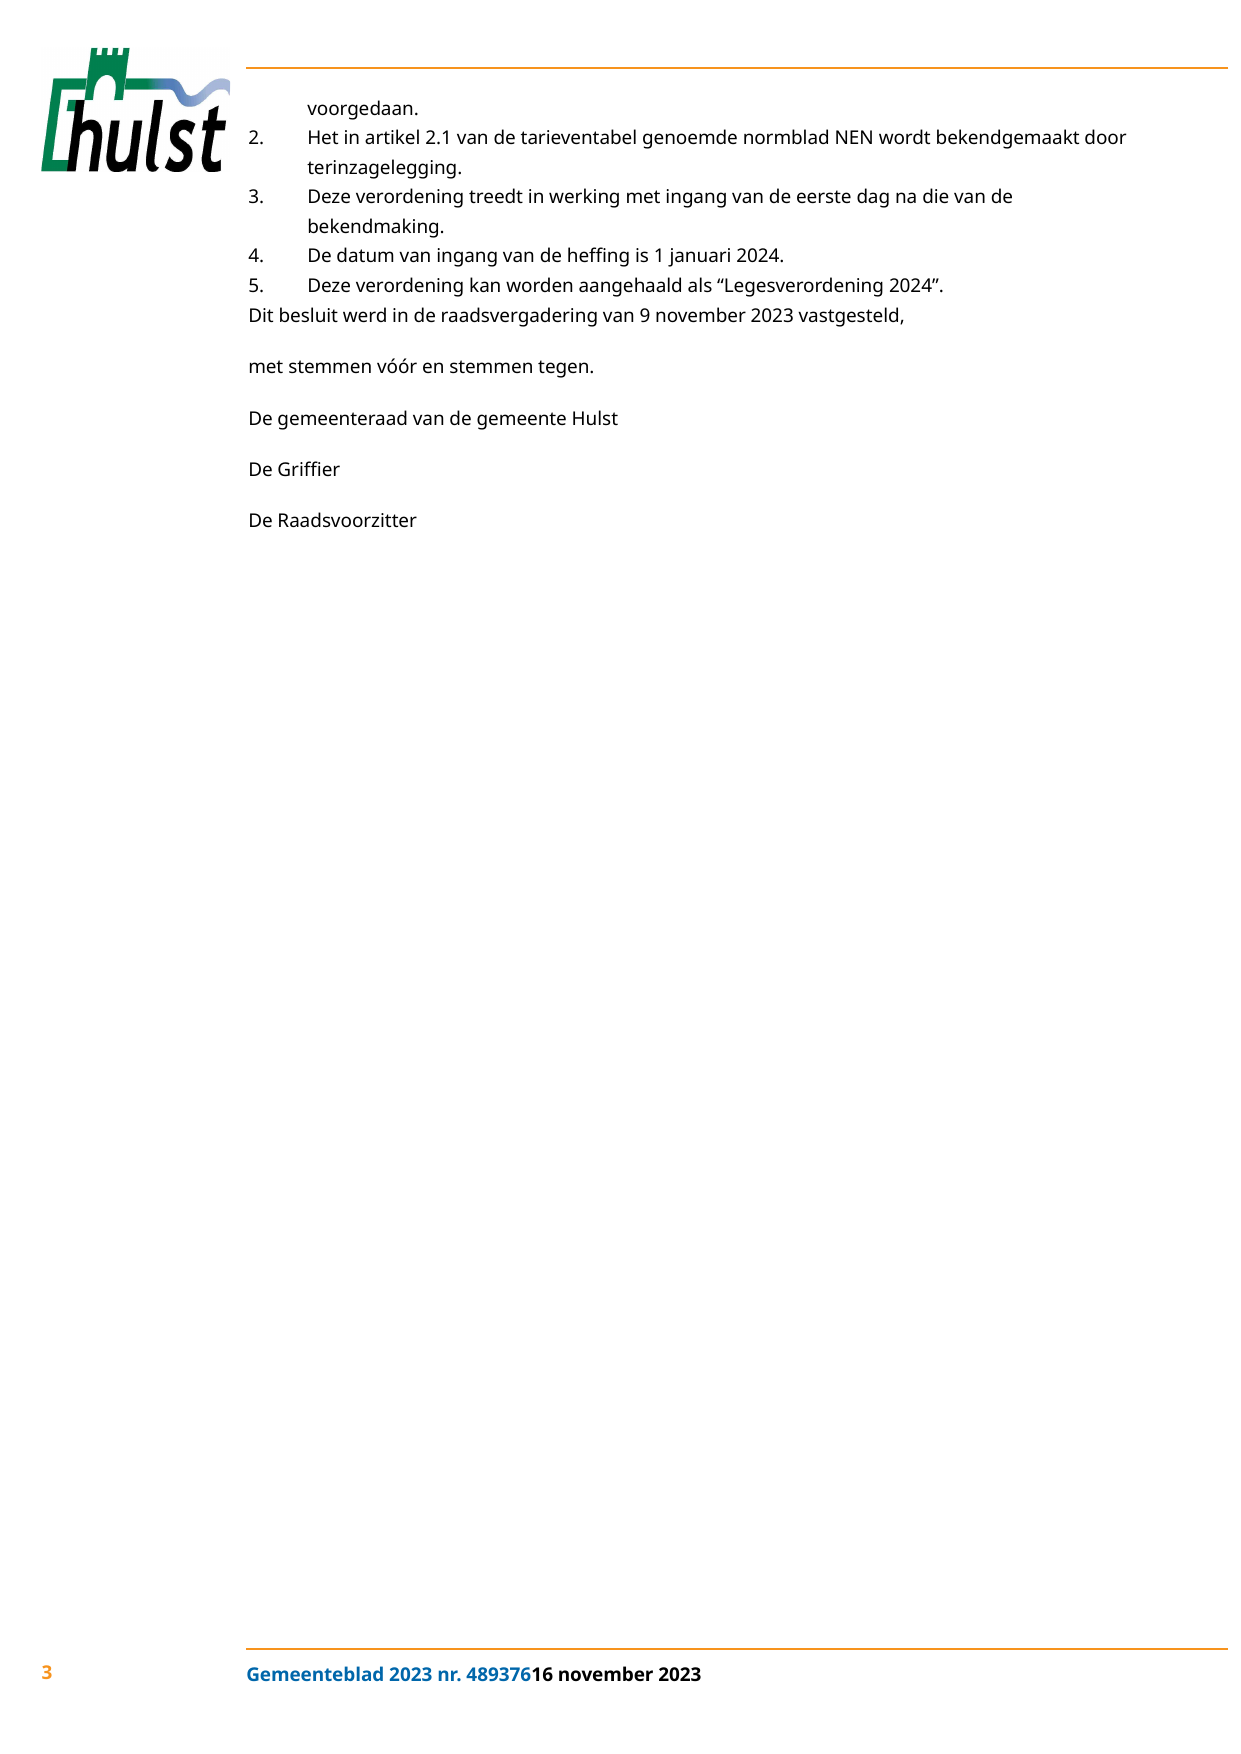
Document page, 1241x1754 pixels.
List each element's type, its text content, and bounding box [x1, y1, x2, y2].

list Deze verordening treedt in werking met ingang van de eerste dag na die van de bekendmaking. [248, 183, 1152, 239]
text De Griffier [248, 456, 1152, 482]
list voorgedaan. [248, 95, 1152, 121]
text De gemeenteraad van de gemeente Hulst [248, 405, 1152, 431]
list Deze verordening kan worden aangehaald als “Legesverordening 2024”. [248, 272, 1152, 298]
list Het in artikel 2.1 van de tarieventabel genoemde normblad NEN wordt bekendgemaakt door terinzagelegging. [248, 124, 1152, 180]
text met stemmen vóór en stemmen tegen. [248, 353, 1152, 379]
list De datum van ingang van de heffing is 1 januari 2024. [248, 243, 1152, 268]
text De Raadsvoorzitter [248, 508, 1152, 533]
text Dit besluit werd in de raadsvergadering van 9 november 2023 vastgesteld, [248, 302, 1152, 328]
picture [41, 47, 231, 172]
